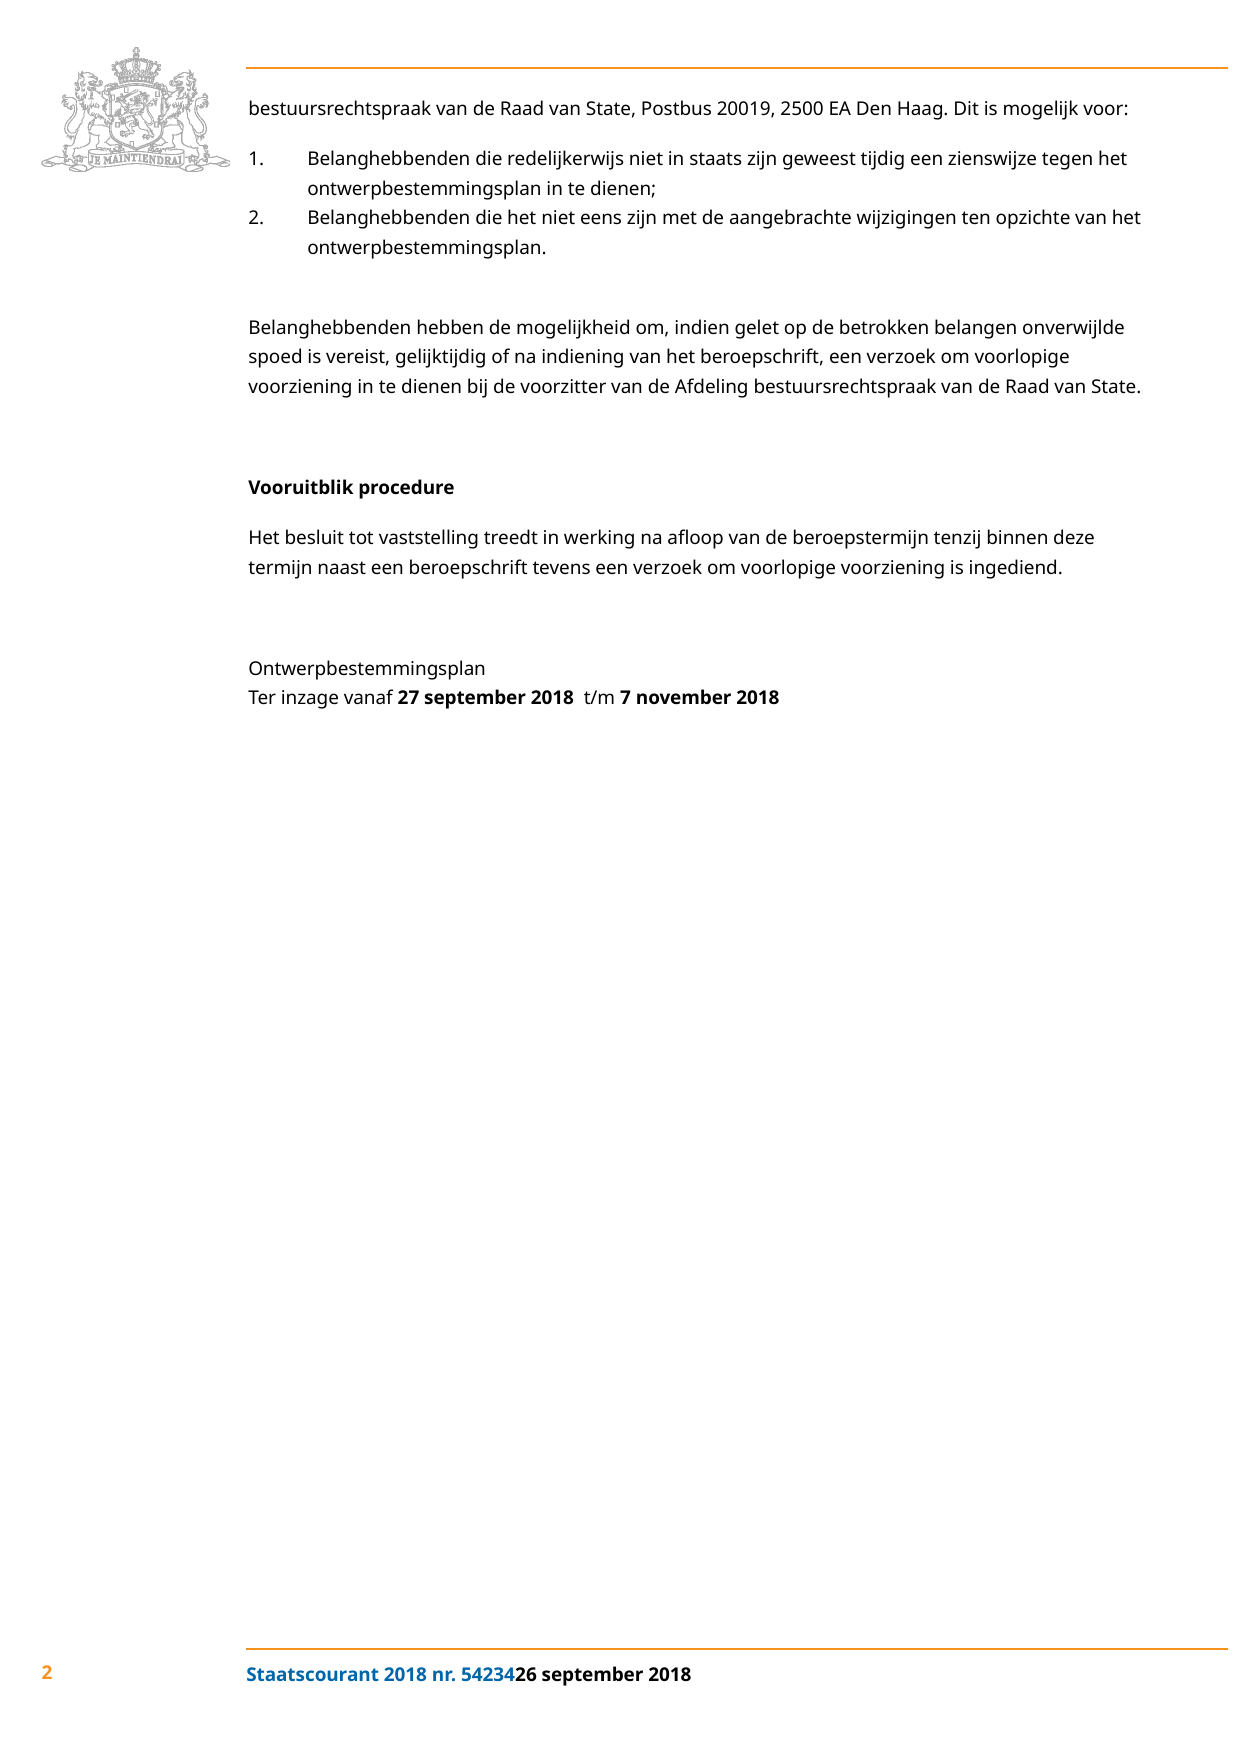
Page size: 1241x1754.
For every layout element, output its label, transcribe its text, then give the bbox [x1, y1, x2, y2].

picture [41, 47, 231, 172]
list Belanghebbenden die het niet eens zijn met de aangebrachte wijzigingen ten opzichte van het ontwerpbestemmingsplan. [248, 204, 1152, 260]
text Vooruitblik procedure [248, 474, 1152, 500]
list Belanghebbenden die redelijkerwijs niet in staats zijn geweest tijdig een zienswijze tegen het ontwerpbestemmingsplan in te dienen; [248, 145, 1152, 201]
table_header Ontwerpbestemmingsplan Ter inzage vanaf 27 september 2018 t/m 7 november 2018 [248, 655, 1152, 710]
text bestuursrechtspraak van de Raad van State, Postbus 20019, 2500 EA Den Haag. Dit is mogelijk voor: [248, 95, 1152, 121]
text Het besluit tot vaststelling treedt in werking na afloop van de beroepstermijn tenzij binnen deze termijn naast een beroepschrift tevens een verzoek om voorlopige voorziening is ingediend. [248, 524, 1152, 580]
text Belanghebbenden hebben de mogelijkheid om, indien gelet op de betrokken belangen onverwijlde spoed is vereist, gelijktijdig of na indiening van het beroepschrift, een verzoek om voorlopige voorziening in te dienen bij de voorzitter van de Afdeling bestuursrechtspraak van de Raad van State. [248, 314, 1152, 399]
